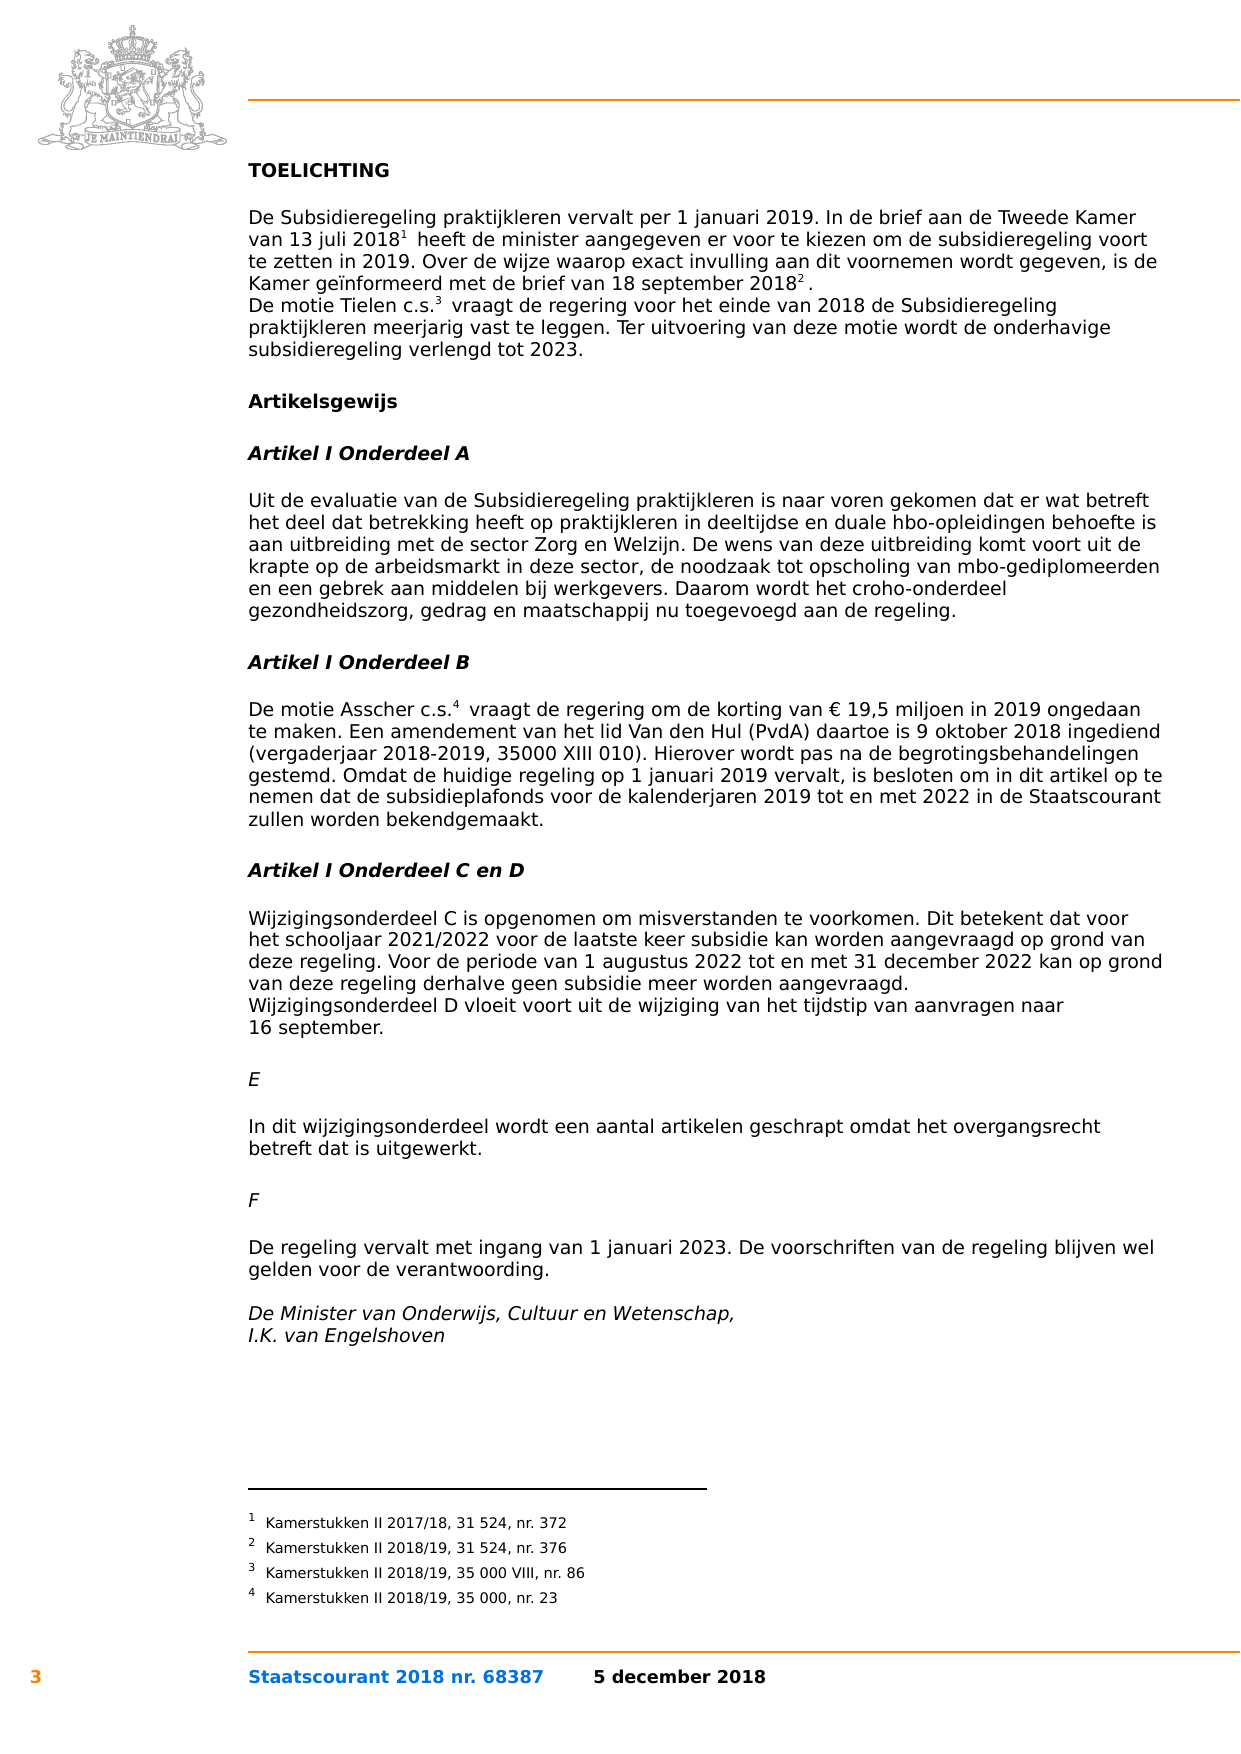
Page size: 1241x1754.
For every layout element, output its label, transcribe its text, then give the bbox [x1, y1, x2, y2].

text Kamerstukken II 2018/19, 35 000, nr. 23 [248, 1586, 1163, 1608]
subtitle E [248, 1069, 1163, 1091]
subtitle TOELICHTING [248, 160, 1163, 182]
subtitle Artikel I Onderdeel B [248, 652, 1163, 673]
text Wijzigingsonderdeel C is opgenomen om misverstanden te voorkomen. Dit betekent dat voor het schooljaar 2021/2022 voor de laatste keer subsidie kan worden aangevraagd op grond van deze regeling. Voor de periode van 1 augustus 2022 tot en met 31 december 2022 kan op grond van deze regeling derhalve geen subsidie meer worden aangevraagd. [248, 907, 1163, 995]
subtitle F [248, 1190, 1163, 1212]
text De Minister van Onderwijs, Cultuur en Wetenschap, I.K. van Engelshoven [248, 1303, 1163, 1347]
text De regeling vervalt met ingang van 1 januari 2023. De voorschriften van de regeling blijven wel gelden voor de verantwoording. [248, 1237, 1163, 1281]
text De Subsidieregeling praktijkleren vervalt per 1 januari 2019. In de brief aan de Tweede Kamer van 13 juli 2018 heeft de minister aangegeven er voor te kiezen om de subsidieregeling voort te zetten in 2019. Over de wijze waarop exact invulling aan dit voornemen wordt gegeven, is de Kamer geïnformeerd met de brief van 18 september 2018. [248, 207, 1163, 295]
text Uit de evaluatie van de Subsidieregeling praktijkleren is naar voren gekomen dat er wat betreft het deel dat betrekking heeft op praktijkleren in deeltijdse en duale hbo-opleidingen behoefte is aan uitbreiding met de sector Zorg en Welzijn. De wens van deze uitbreiding komt voort uit de krapte op de arbeidsmarkt in deze sector, de noodzaak tot opscholing van mbo-gediplomeerden en een gebrek aan middelen bij werkgevers. Daarom wordt het croho-onderdeel gezondheidszorg, gedrag en maatschappij nu toegevoegd aan de regeling. [248, 490, 1163, 622]
subtitle Artikel I Onderdeel A [248, 443, 1163, 465]
text De motie Tielen c.s. vraagt de regering voor het einde van 2018 de Subsidieregeling praktijkleren meerjarig vast te leggen. Ter uitvoering van deze motie wordt de onderhavige subsidieregeling verlengd tot 2023. [248, 295, 1163, 361]
text De motie Asscher c.s. vraagt de regering om de korting van € 19,5 miljoen in 2019 ongedaan te maken. Een amendement van het lid Van den Hul (PvdA) daartoe is 9 oktober 2018 ingediend (vergaderjaar 2018-2019, 35000 XIII 010). Hierover wordt pas na de begrotingsbehandelingen gestemd. Omdat de huidige regeling op 1 januari 2019 vervalt, is besloten om in dit artikel op te nemen dat de subsidieplafonds voor de kalenderjaren 2019 tot en met 2022 in de Staatscourant zullen worden bekendgemaakt. [248, 698, 1163, 830]
text Kamerstukken II 2018/19, 31 524, nr. 376 [248, 1536, 1163, 1558]
text In dit wijzigingsonderdeel wordt een aantal artikelen geschrapt omdat het overgangsrecht betreft dat is uitgewerkt. [248, 1116, 1163, 1160]
subtitle Artikelsgewijs [248, 391, 1163, 413]
text Wijzigingsonderdeel D vloeit voort uit de wijziging van het tijdstip van aanvragen naar 16 september. [248, 995, 1163, 1039]
text Kamerstukken II 2018/19, 35 000 VIII, nr. 86 [248, 1561, 1163, 1583]
subtitle Artikel I Onderdeel C en D [248, 860, 1163, 882]
picture [38, 25, 227, 150]
text Kamerstukken II 2017/18, 31 524, nr. 372 [248, 1511, 1163, 1533]
